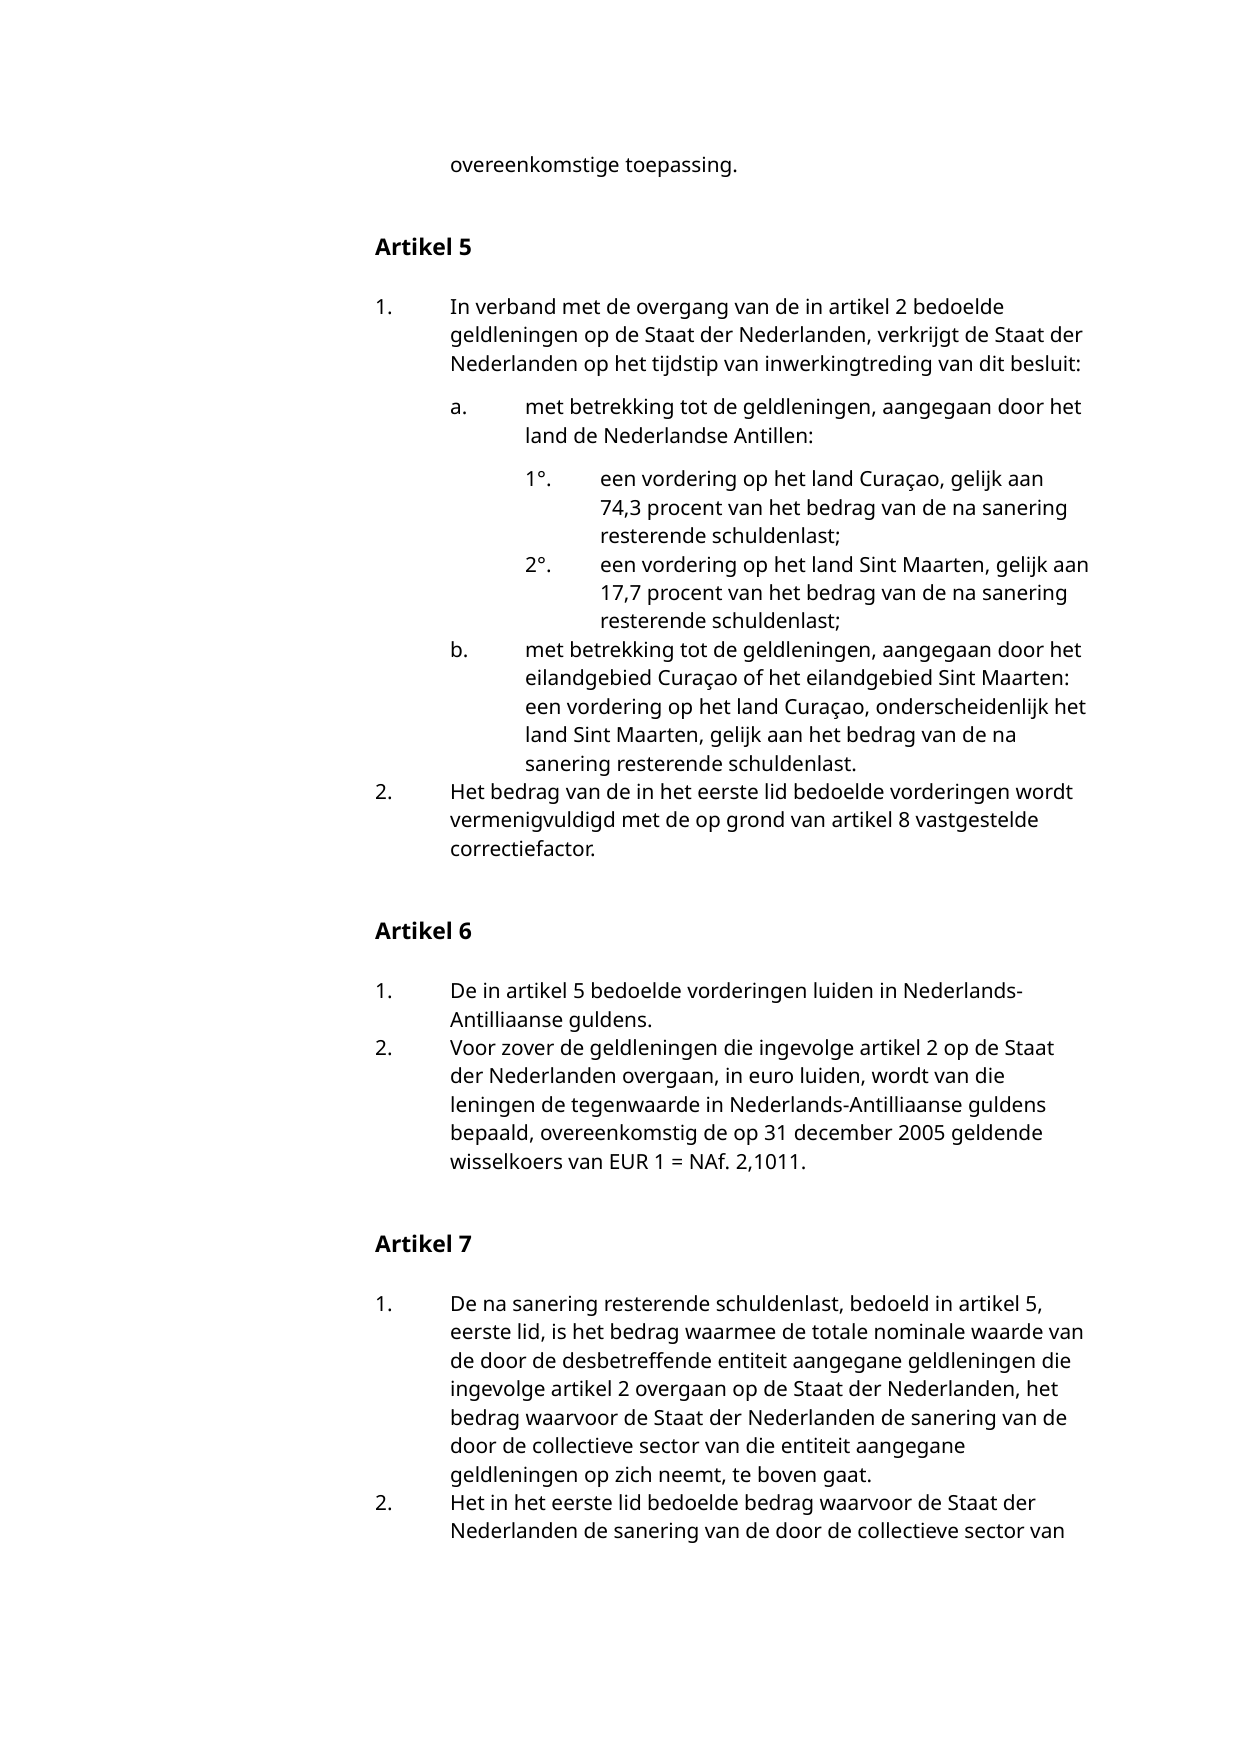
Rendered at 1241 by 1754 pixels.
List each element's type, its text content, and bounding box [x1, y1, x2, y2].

list De na sanering resterende schuldenlast, bedoeld in artikel 5, eerste lid, is het bedrag waarmee de totale nominale waarde van de door de desbetreffende entiteit aangegane geldleningen die ingevolge artikel 2 overgaan op de Staat der Nederlanden, het bedrag waarvoor de Staat der Nederlanden de sanering van de door de collectieve sector van die entiteit aangegane geldleningen op zich neemt, te boven gaat. [375, 1289, 1090, 1488]
list met betrekking tot de geldleningen, aangegaan door het land de Nederlandse Antillen: [450, 392, 1090, 449]
list met betrekking tot de geldleningen, aangegaan door het eilandgebied Curaçao of het eilandgebied Sint Maarten: een vordering op het land Curaçao, onderscheidenlijk het land Sint Maarten, gelijk aan het bedrag van de na sanering resterende schuldenlast. [450, 635, 1090, 777]
subtitle Artikel 6 [375, 915, 1090, 946]
subtitle Artikel 5 [375, 231, 1090, 262]
list een vordering op het land Sint Maarten, gelijk aan 17,7 procent van het bedrag van de na sanering resterende schuldenlast; [525, 550, 1090, 635]
list een vordering op het land Curaçao, gelijk aan 74,3 procent van het bedrag van de na sanering resterende schuldenlast; [525, 464, 1090, 550]
list Het in het eerste lid bedoelde bedrag waarvoor de Staat der Nederlanden de sanering van de door de collectieve sector van [375, 1488, 1090, 1545]
list De in artikel 5 bedoelde vorderingen luiden in Nederlands-Antilliaanse guldens. [375, 976, 1090, 1033]
list overeenkomstige toepassing. [375, 150, 1090, 178]
list Voor zover de geldleningen die ingevolge artikel 2 op de Staat der Nederlanden overgaan, in euro luiden, wordt van die leningen de tegenwaarde in Nederlands-Antilliaanse guldens bepaald, overeenkomstig de op 31 december 2005 geldende wisselkoers van EUR 1 = NAf. 2,1011. [375, 1033, 1090, 1175]
subtitle Artikel 7 [375, 1228, 1090, 1259]
list In verband met de overgang van de in artikel 2 bedoelde geldleningen op de Staat der Nederlanden, verkrijgt de Staat der Nederlanden op het tijdstip van inwerkingtreding van dit besluit: [375, 292, 1090, 377]
list Het bedrag van de in het eerste lid bedoelde vorderingen wordt vermenigvuldigd met de op grond van artikel 8 vastgestelde correctiefactor. [375, 777, 1090, 862]
